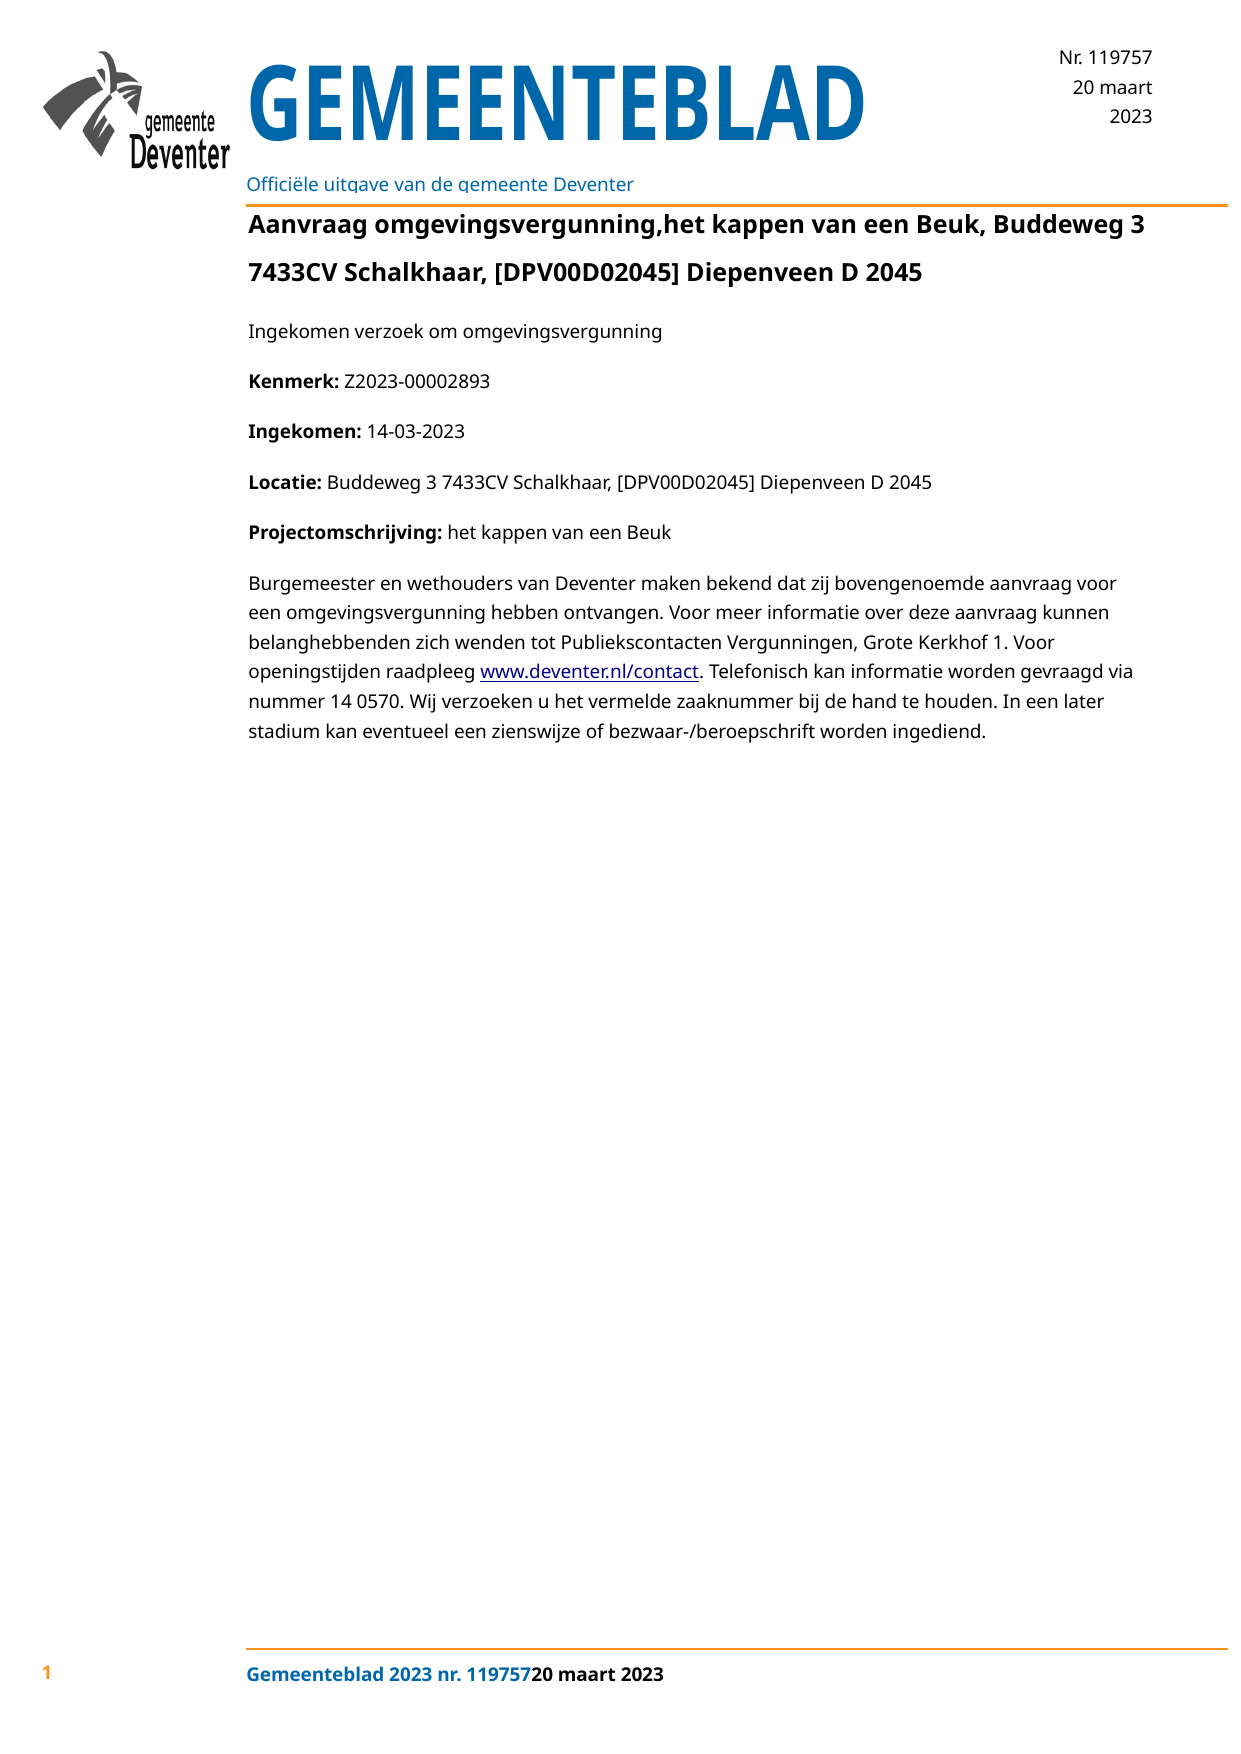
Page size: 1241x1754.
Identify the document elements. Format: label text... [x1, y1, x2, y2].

text Locatie: Buddeweg 3 7433CV Schalkhaar, [DPV00D02045] Diepenveen D 2045 [248, 469, 1152, 495]
text Ingekomen verzoek om omgevingsvergunning [248, 318, 1152, 344]
text Ingekomen: 14-03-2023 [248, 419, 1152, 444]
text Aanvraag omgevingsvergunning,het kappen van een Beuk, Buddeweg 3 7433CV Schalkhaar, [DPV00D02045] Diepenveen D 2045 [248, 207, 1152, 288]
text Burgemeester en wethouders van Deventer maken bekend dat zij bovengenoemde aanvraag voor een omgevingsvergunning hebben ontvangen. Voor meer informatie over deze aanvraag kunnen belanghebbenden zich wenden tot Publiekscontacten Vergunningen, Grote Kerkhof 1. Voor openingstijden raadpleeg www.deventer.nl/contact. Telefonisch kan informatie worden gevraagd via nummer 14 0570. Wij verzoeken u het vermelde zaaknummer bij de hand te houden. In een later stadium kan eventueel een zienswijze of bezwaar-/beroepschrift worden ingediend. [248, 570, 1152, 744]
picture [41, 47, 231, 172]
text Projectomschrijving: het kappen van een Beuk [248, 519, 1152, 545]
text Kenmerk: Z2023-00002893 [248, 368, 1152, 394]
